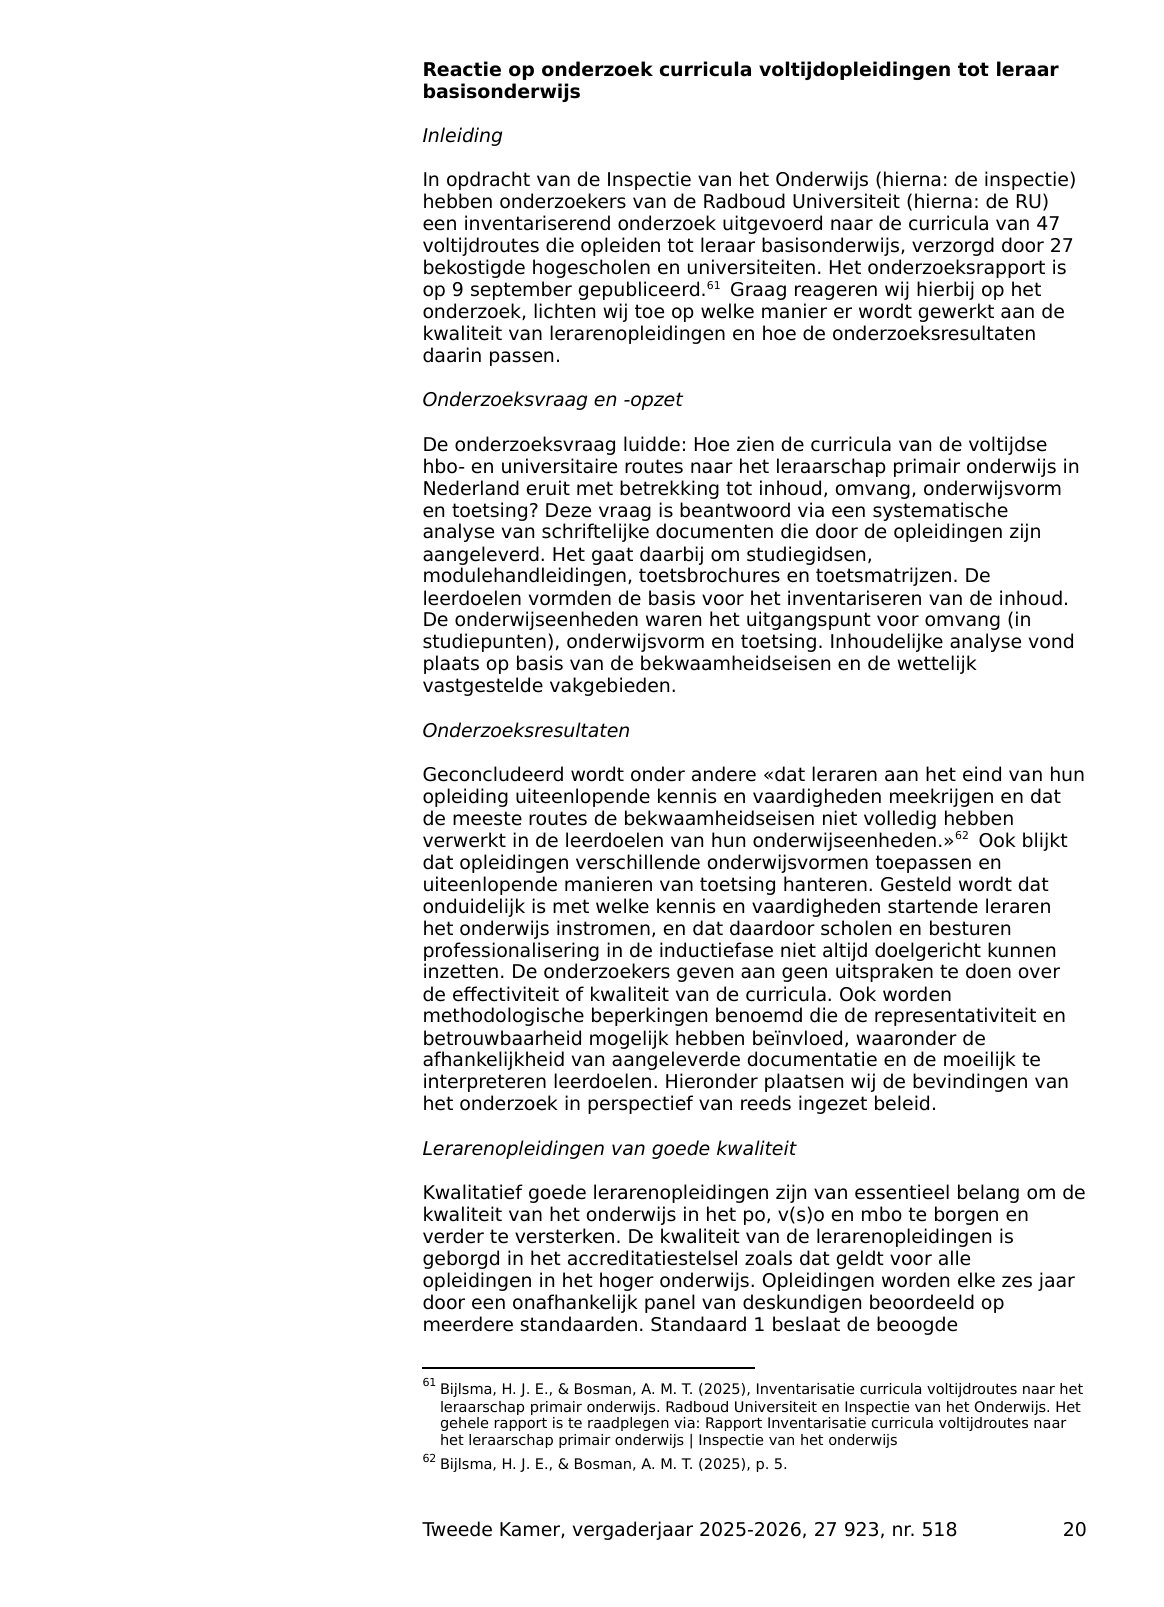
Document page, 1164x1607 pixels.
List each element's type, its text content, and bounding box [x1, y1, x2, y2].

text Bijlsma, H. J. E., & Bosman, A. M. T. (2025), Inventarisatie curricula voltijdroutes naar het leraarschap primair onderwijs. Radboud Universiteit en Inspectie van het Onderwijs. Het gehele rapport is te raadplegen via: Rapport Inventarisatie curricula voltijdroutes naar het leraarschap primair onderwijs | Inspectie van het onderwijs [422, 1377, 1087, 1449]
subtitle Inleiding [422, 125, 1087, 147]
subtitle Reactie op onderzoek curricula voltijdopleidingen tot leraar basisonderwijs [422, 59, 1087, 103]
text Bijlsma, H. J. E., & Bosman, A. M. T. (2025), p. 5. [422, 1452, 1087, 1474]
text De onderzoeksvraag luidde: Hoe zien de curricula van de voltijdse hbo- en universitaire routes naar het leraarschap primair onderwijs in Nederland eruit met betrekking tot inhoud, omvang, onderwijsvorm en toetsing? Deze vraag is beantwoord via een systematische analyse van schriftelijke documenten die door de opleidingen zijn aangeleverd. Het gaat daarbij om studiegidsen, modulehandleidingen, toetsbrochures en toetsmatrijzen. De leerdoelen vormden de basis voor het inventariseren van de inhoud. De onderwijseenheden waren het uitgangspunt voor omvang (in studiepunten), onderwijsvorm en toetsing. Inhoudelijke analyse vond plaats op basis van de bekwaamheidseisen en de wettelijk vastgestelde vakgebieden. [422, 433, 1087, 697]
text In opdracht van de Inspectie van het Onderwijs (hierna: de inspectie) hebben onderzoekers van de Radboud Universiteit (hierna: de RU) een inventariserend onderzoek uitgevoerd naar de curricula van 47 voltijdroutes die opleiden tot leraar basisonderwijs, verzorgd door 27 bekostigde hogescholen en universiteiten. Het onderzoeksrapport is op 9 september gepubliceerd. Graag reageren wij hierbij op het onderzoek, lichten wij toe op welke manier er wordt gewerkt aan de kwaliteit van lerarenopleidingen en hoe de onderzoeksresultaten daarin passen. [422, 169, 1087, 367]
subtitle Lerarenopleidingen van goede kwaliteit [422, 1137, 1087, 1159]
subtitle Onderzoeksvraag en -opzet [422, 389, 1087, 411]
text Geconcludeerd wordt onder andere «dat leraren aan het eind van hun opleiding uiteenlopende kennis en vaardigheden meekrijgen en dat de meeste routes de bekwaamheidseisen niet volledig hebben verwerkt in de leerdoelen van hun onderwijseenheden.» Ook blijkt dat opleidingen verschillende onderwijsvormen toepassen en uiteenlopende manieren van toetsing hanteren. Gesteld wordt dat onduidelijk is met welke kennis en vaardigheden startende leraren het onderwijs instromen, en dat daardoor scholen en besturen professionalisering in de inductiefase niet altijd doelgericht kunnen inzetten. De onderzoekers geven aan geen uitspraken te doen over de effectiviteit of kwaliteit van de curricula. Ook worden methodologische beperkingen benoemd die de representativiteit en betrouwbaarheid mogelijk hebben beïnvloed, waaronder de afhankelijkheid van aangeleverde documentatie en de moeilijk te interpreteren leerdoelen. Hieronder plaatsen wij de bevindingen van het onderzoek in perspectief van reeds ingezet beleid. [422, 764, 1087, 1115]
text Kwalitatief goede lerarenopleidingen zijn van essentieel belang om de kwaliteit van het onderwijs in het po, v(s)o en mbo te borgen en verder te versterken. De kwaliteit van de lerarenopleidingen is geborgd in het accreditatiestelsel zoals dat geldt voor alle opleidingen in het hoger onderwijs. Opleidingen worden elke zes jaar door een onafhankelijk panel van deskundigen beoordeeld op meerdere standaarden. Standaard 1 beslaat de beoogde [422, 1182, 1087, 1336]
subtitle Onderzoeksresultaten [422, 719, 1087, 741]
